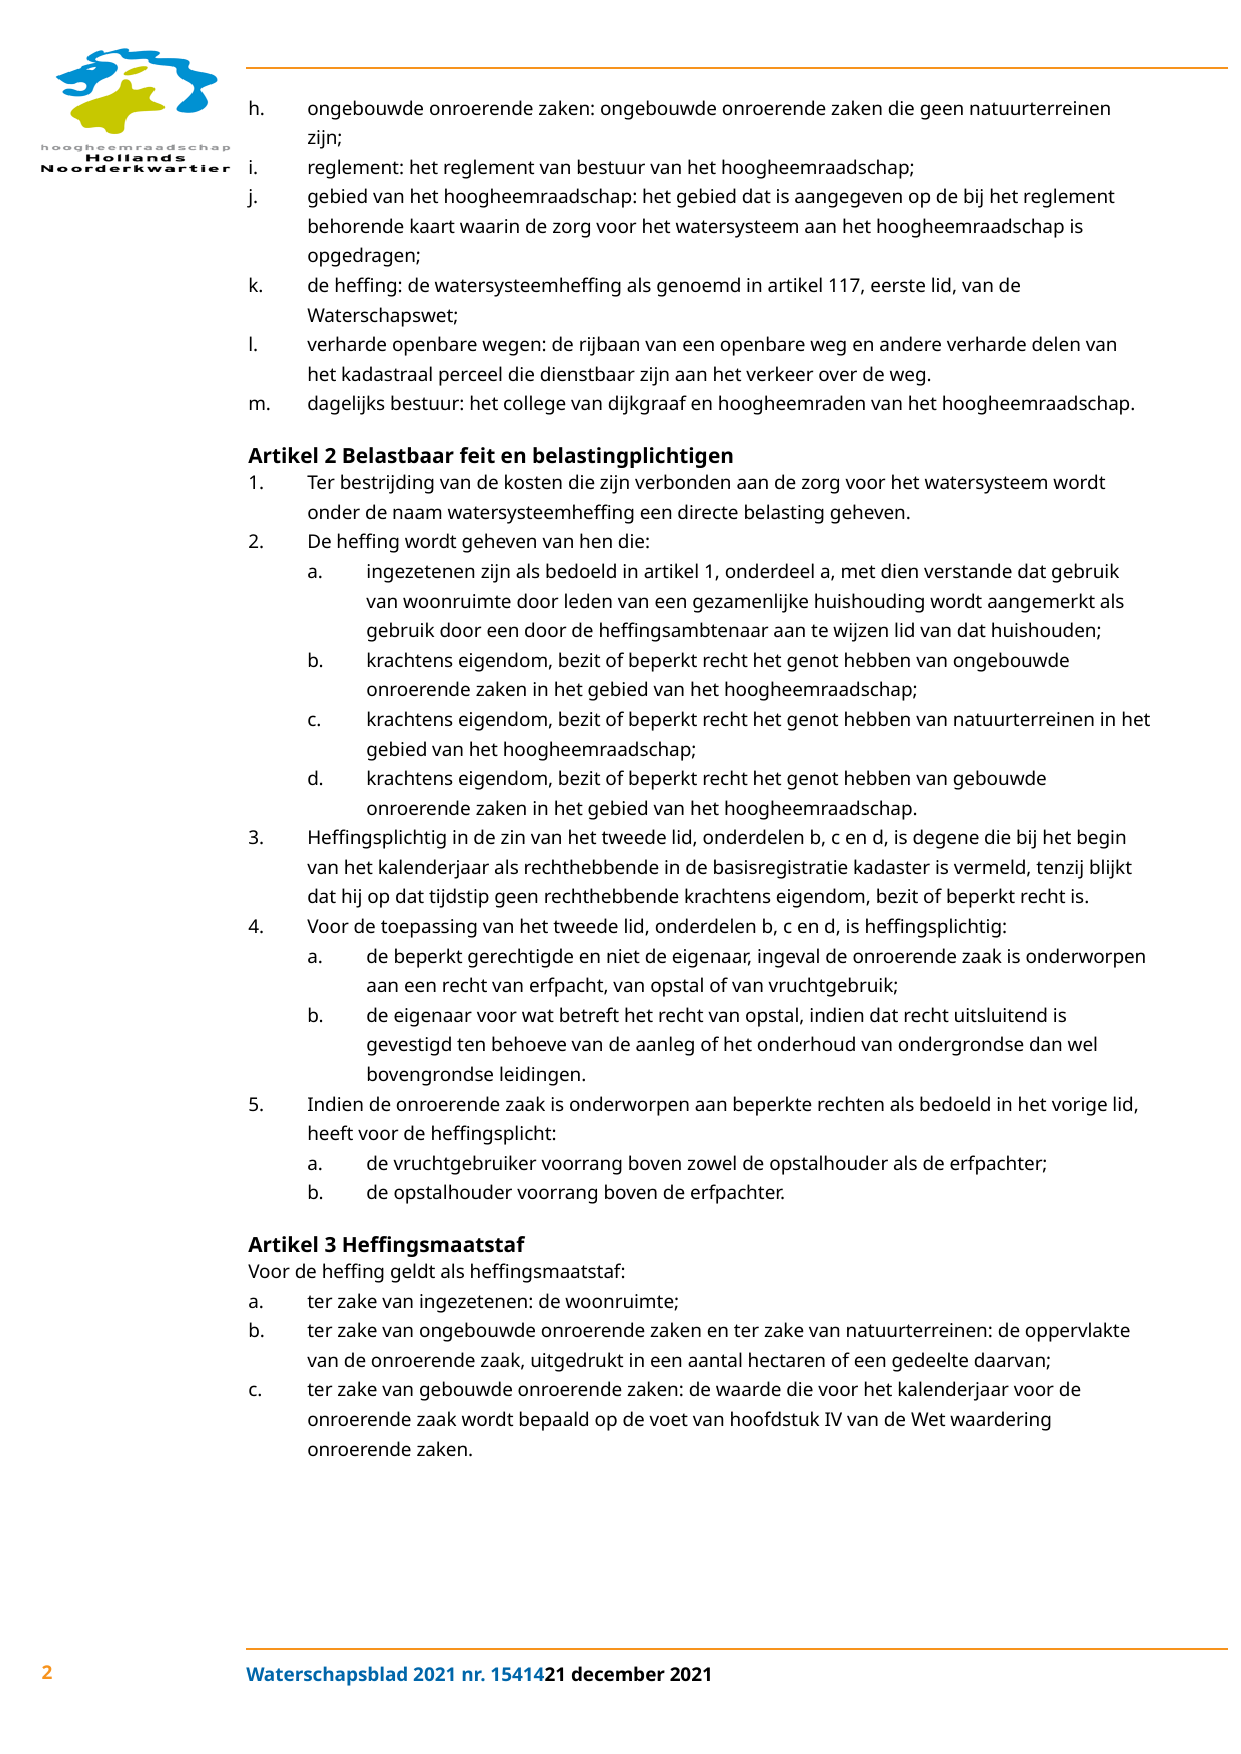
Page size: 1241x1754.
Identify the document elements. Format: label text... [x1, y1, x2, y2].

text Voor de heffing geldt als heffingsmaatstaf: [248, 1258, 1152, 1284]
list Indien de onroerende zaak is onderworpen aan beperkte rechten als bedoeld in het vorige lid, heeft voor de heffingsplicht: [248, 1091, 1152, 1146]
list ter zake van ingezetenen: de woonruimte; [248, 1288, 1152, 1314]
list ongebouwde onroerende zaken: ongebouwde onroerende zaken die geen natuurterreinen zijn; [248, 95, 1152, 150]
list de beperkt gerechtigde en niet de eigenaar, ingeval de onroerende zaak is onderworpen aan een recht van erfpacht, van opstal of van vruchtgebruik; [307, 943, 1152, 998]
list de vruchtgebruiker voorrang boven zowel de opstalhouder als de erfpachter; [307, 1150, 1152, 1176]
list De heffing wordt geheven van hen die: [248, 529, 1152, 554]
text Artikel 3 Heffingsmaatstaf [248, 1230, 1152, 1258]
list dagelijks bestuur: het college van dijkgraaf en hoogheemraden van het hoogheemraadschap. [248, 391, 1152, 416]
list Heffingsplichtig in de zin van het tweede lid, onderdelen b, c en d, is degene die bij het begin van het kalenderjaar als rechthebbende in de basisregistratie kadaster is vermeld, tenzij blijkt dat hij op dat tijdstip geen rechthebbende krachtens eigendom, bezit of beperkt recht is. [248, 824, 1152, 909]
list krachtens eigendom, bezit of beperkt recht het genot hebben van gebouwde onroerende zaken in het gebied van het hoogheemraadschap. [307, 765, 1152, 821]
list ter zake van ongebouwde onroerende zaken en ter zake van natuurterreinen: de oppervlakte van de onroerende zaak, uitgedrukt in een aantal hectaren of een gedeelte daarvan; [248, 1317, 1152, 1373]
list de heffing: de watersysteemheffing als genoemd in artikel 117, eerste lid, van de Waterschapswet; [248, 272, 1152, 328]
list gebied van het hoogheemraadschap: het gebied dat is aangegeven op de bij het reglement behorende kaart waarin de zorg voor het watersysteem aan het hoogheemraadschap is opgedragen; [248, 183, 1152, 268]
list Ter bestrijding van de kosten die zijn verbonden aan de zorg voor het watersysteem wordt onder de naam watersysteemheffing een directe belasting geheven. [248, 469, 1152, 525]
text Artikel 2 Belastbaar feit en belastingplichtigen [248, 441, 1152, 469]
list krachtens eigendom, bezit of beperkt recht het genot hebben van ongebouwde onroerende zaken in het gebied van het hoogheemraadschap; [307, 647, 1152, 702]
list Voor de toepassing van het tweede lid, onderdelen b, c en d, is heffingsplichtig: [248, 913, 1152, 939]
list ter zake van gebouwde onroerende zaken: de waarde die voor het kalenderjaar voor de onroerende zaak wordt bepaald op de voet van hoofdstuk IV van de Wet waardering onroerende zaken. [248, 1377, 1152, 1462]
list ingezetenen zijn als bedoeld in artikel 1, onderdeel a, met dien verstande dat gebruik van woonruimte door leden van een gezamenlijke huishouding wordt aangemerkt als gebruik door een door de heffingsambtenaar aan te wijzen lid van dat huishouden; [307, 558, 1152, 643]
picture [41, 47, 231, 172]
list de opstalhouder voorrang boven de erfpachter. [307, 1179, 1152, 1205]
list krachtens eigendom, bezit of beperkt recht het genot hebben van natuurterreinen in het gebied van het hoogheemraadschap; [307, 706, 1152, 761]
list reglement: het reglement van bestuur van het hoogheemraadschap; [248, 154, 1152, 180]
list verharde openbare wegen: de rijbaan van een openbare weg en andere verharde delen van het kadastraal perceel die dienstbaar zijn aan het verkeer over de weg. [248, 331, 1152, 387]
list de eigenaar voor wat betreft het recht van opstal, indien dat recht uitsluitend is gevestigd ten behoeve van de aanleg of het onderhoud van ondergrondse dan wel bovengrondse leidingen. [307, 1002, 1152, 1087]
